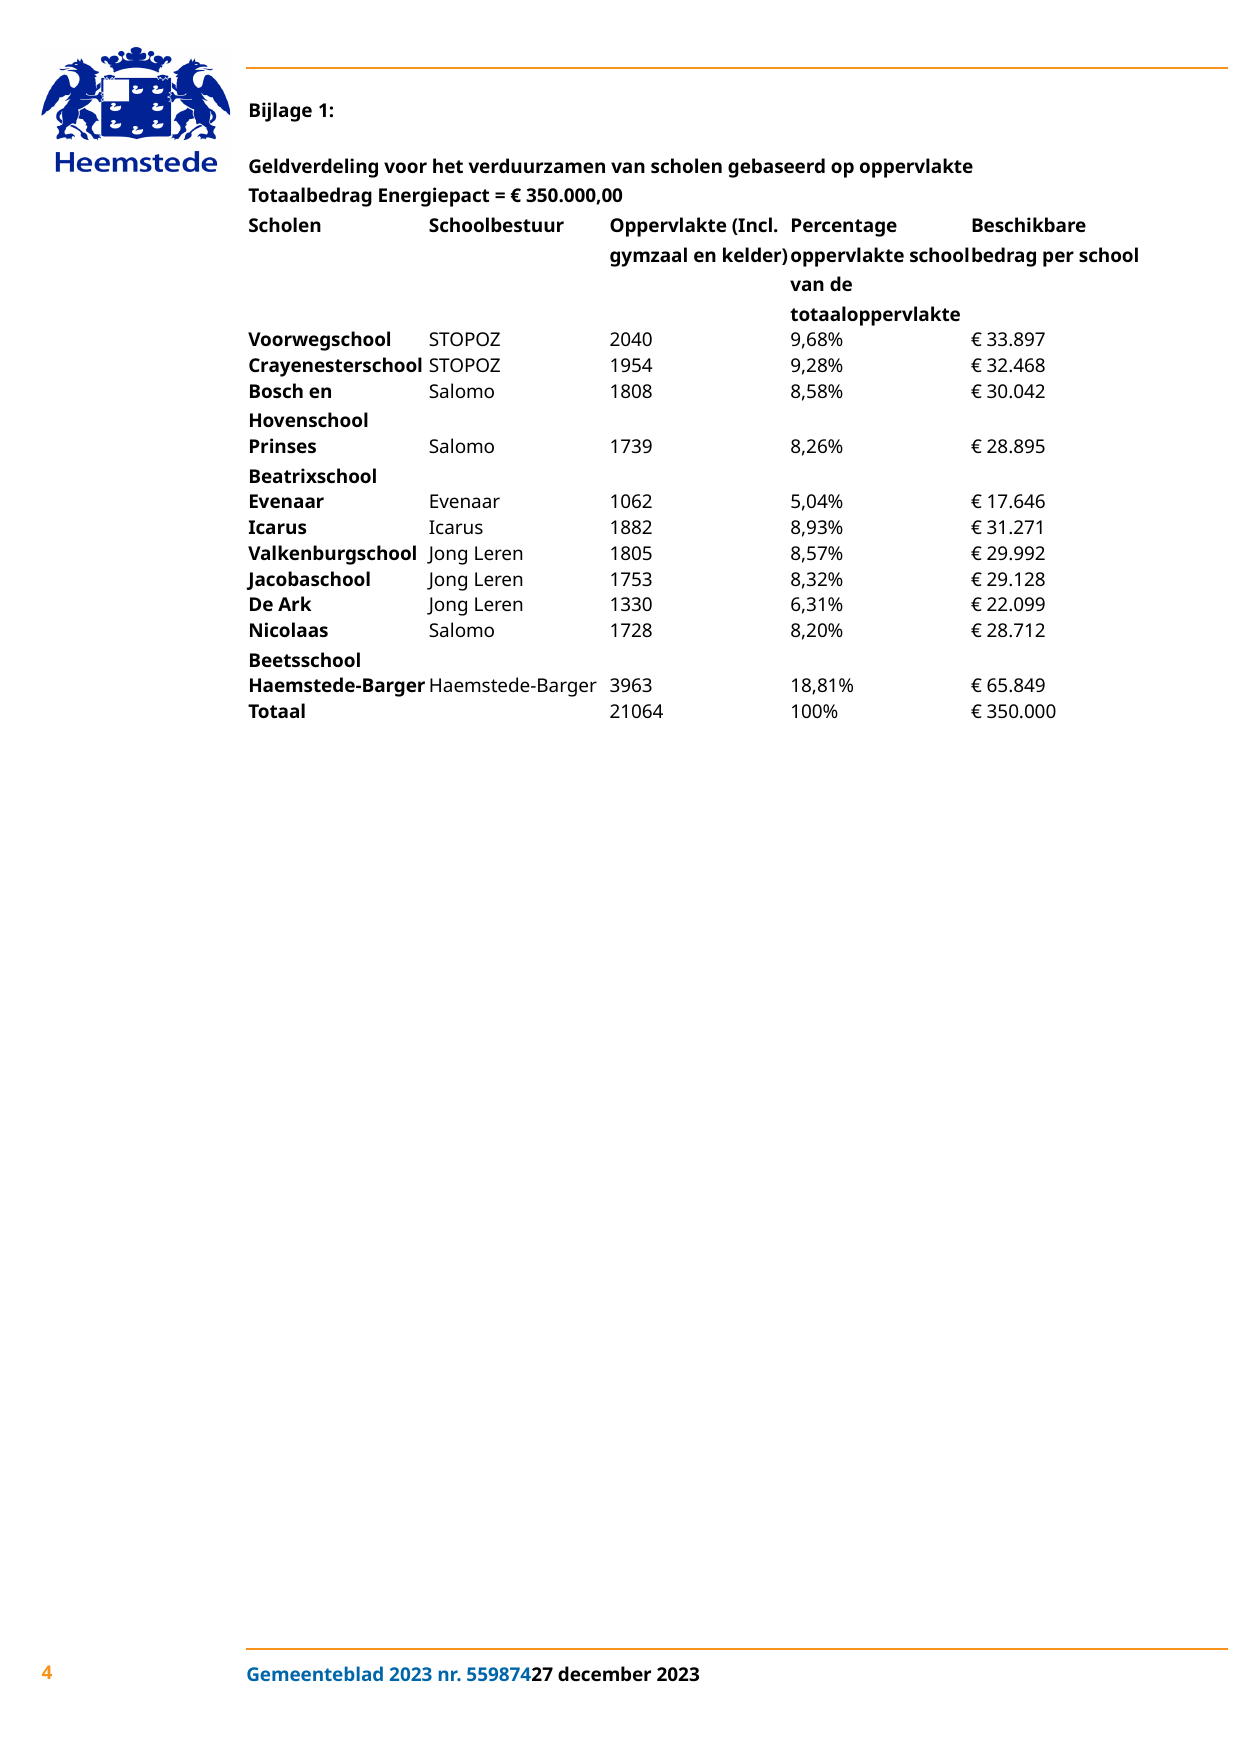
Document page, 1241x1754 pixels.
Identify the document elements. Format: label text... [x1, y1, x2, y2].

table_cell Valkenburgschool [248, 540, 429, 566]
table_cell [429, 699, 609, 724]
table_cell € 29.992 [971, 540, 1152, 566]
table_cell Voorwegschool [248, 327, 429, 352]
table_cell Haemstede-Barger [429, 673, 609, 698]
table_cell De Ark [248, 592, 429, 617]
table_cell Evenaar [429, 489, 609, 514]
table_cell 5,04% [790, 489, 971, 514]
table_cell € 17.646 [971, 489, 1152, 514]
table_cell 8,32% [790, 566, 971, 592]
table_header Oppervlakte (Incl. gymzaal en kelder) [609, 212, 790, 327]
table_cell 9,28% [790, 353, 971, 378]
table_cell 100% [790, 699, 971, 724]
table_cell Nicolaas Beetsschool [248, 618, 429, 673]
table_cell Salomo [429, 434, 609, 489]
table_cell 9,68% [790, 327, 971, 352]
table_cell Jong Leren [429, 540, 609, 566]
table_cell 1062 [609, 489, 790, 514]
table_header Percentage oppervlakte school van de totaaloppervlakte [790, 212, 971, 327]
table_cell 1808 [609, 378, 790, 433]
table_cell € 31.271 [971, 515, 1152, 540]
table_cell STOPOZ [429, 327, 609, 352]
text Bijlage 1: [248, 95, 1152, 123]
table_cell 1954 [609, 353, 790, 378]
table_cell Salomo [429, 618, 609, 673]
table_cell € 28.895 [971, 434, 1152, 489]
table_cell € 33.897 [971, 327, 1152, 352]
table_cell 1330 [609, 592, 790, 617]
table_cell 18,81% [790, 673, 971, 698]
table_cell 8,20% [790, 618, 971, 673]
table_cell 8,58% [790, 378, 971, 433]
table_cell 1728 [609, 618, 790, 673]
picture [41, 47, 231, 172]
table_cell 1882 [609, 515, 790, 540]
table_cell Crayenesterschool [248, 353, 429, 378]
table_cell 3963 [609, 673, 790, 698]
table_cell 21064 [609, 699, 790, 724]
table_header Beschikbare bedrag per school [971, 212, 1152, 327]
table_cell Evenaar [248, 489, 429, 514]
table_cell Haemstede-Barger [248, 673, 429, 698]
table_header Scholen [248, 212, 429, 327]
table_cell 1805 [609, 540, 790, 566]
table_cell € 32.468 [971, 353, 1152, 378]
table_cell Bosch en Hovenschool [248, 378, 429, 433]
table_cell 8,26% [790, 434, 971, 489]
table_cell Salomo [429, 378, 609, 433]
table_cell 1739 [609, 434, 790, 489]
table_cell € 30.042 [971, 378, 1152, 433]
table_header Schoolbestuur [429, 212, 609, 327]
table_cell Icarus [429, 515, 609, 540]
table_cell 1753 [609, 566, 790, 592]
table_cell STOPOZ [429, 353, 609, 378]
table_cell € 29.128 [971, 566, 1152, 592]
table_cell € 22.099 [971, 592, 1152, 617]
table_cell Jong Leren [429, 566, 609, 592]
table_cell € 350.000 [971, 699, 1152, 724]
text Totaalbedrag Energiepact = € 350.000,00 [248, 182, 1152, 208]
table_cell € 28.712 [971, 618, 1152, 673]
table_cell Prinses Beatrixschool [248, 434, 429, 489]
table_cell 8,57% [790, 540, 971, 566]
text Geldverdeling voor het verduurzamen van scholen gebaseerd op oppervlakte [248, 153, 1152, 179]
table_cell Jacobaschool [248, 566, 429, 592]
table_cell 8,93% [790, 515, 971, 540]
table_cell 6,31% [790, 592, 971, 617]
table_cell Totaal [248, 699, 429, 724]
table_cell € 65.849 [971, 673, 1152, 698]
table_cell Icarus [248, 515, 429, 540]
table_cell Jong Leren [429, 592, 609, 617]
table_cell 2040 [609, 327, 790, 352]
